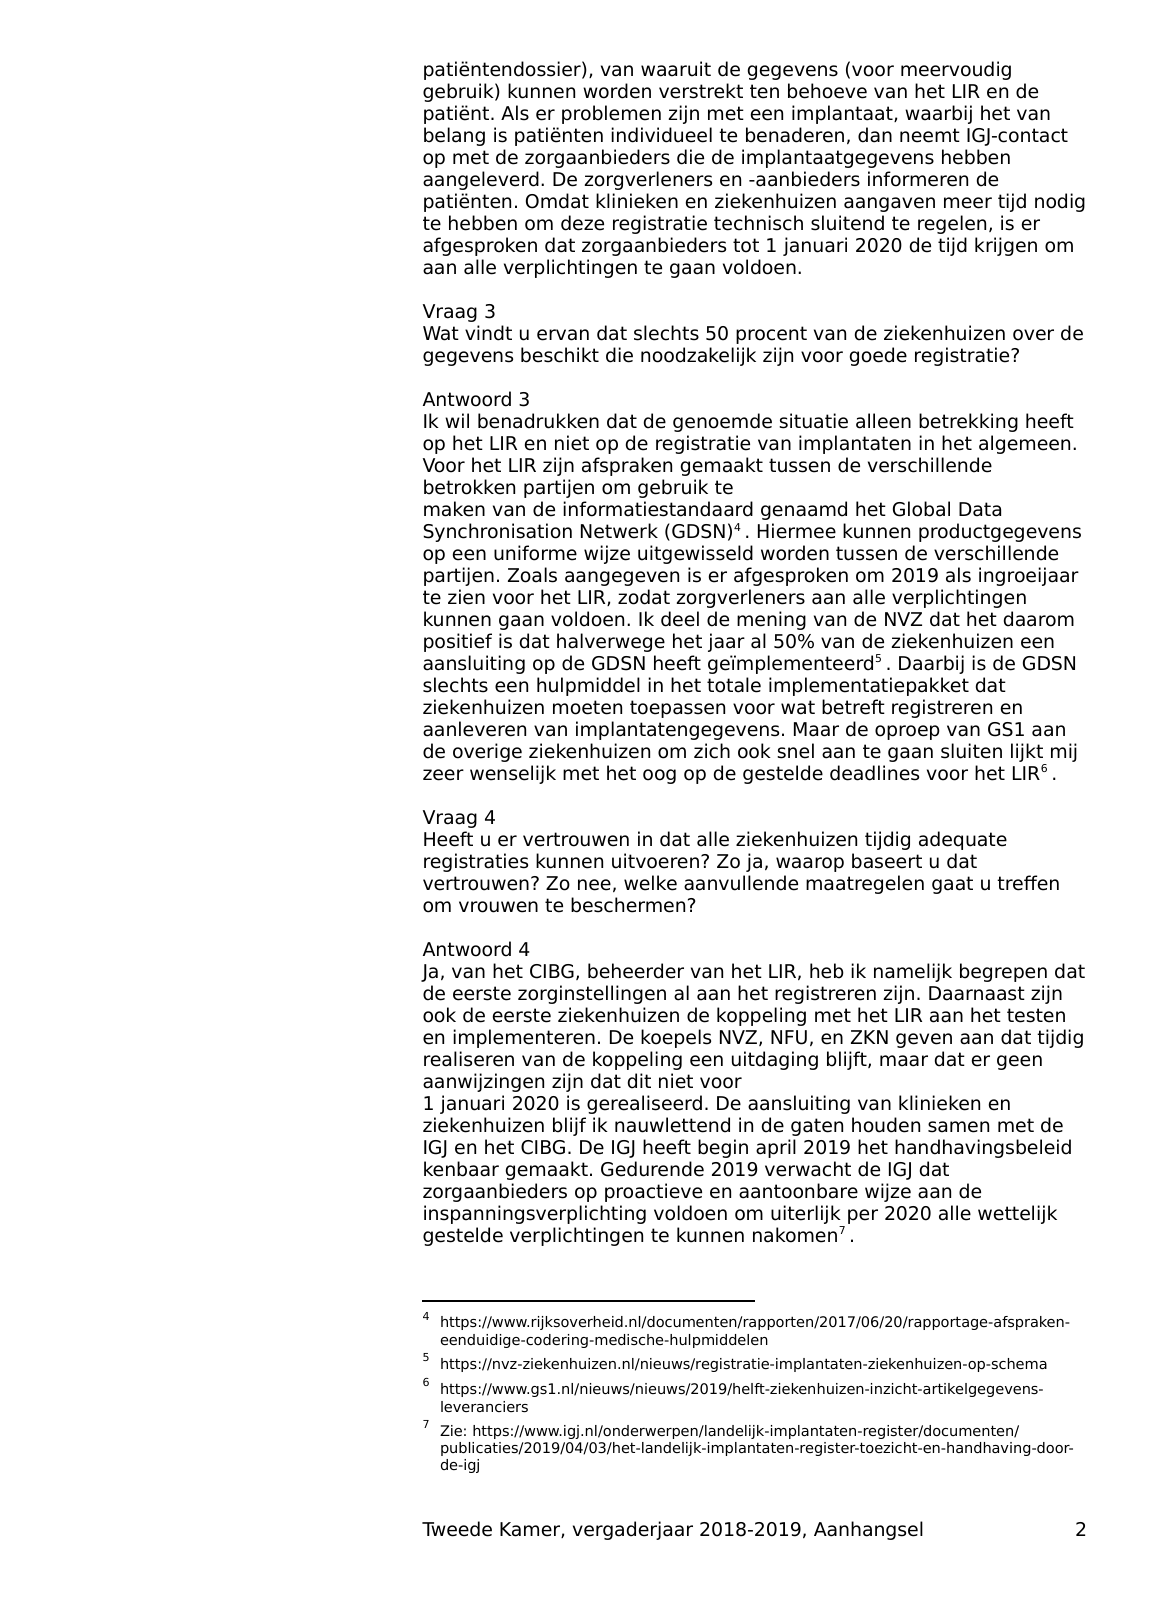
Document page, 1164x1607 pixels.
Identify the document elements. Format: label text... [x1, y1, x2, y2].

text Antwoord 4 [422, 939, 1087, 961]
text Heeft u er vertrouwen in dat alle ziekenhuizen tijdig adequate registraties kunnen uitvoeren? Zo ja, waarop baseert u dat vertrouwen? Zo nee, welke aanvullende maatregelen gaat u treffen om vrouwen te beschermen? [422, 829, 1087, 917]
text https://www.rijksoverheid.nl/documenten/rapporten/2017/06/20/rapportage-afspraken-eenduidige-codering-medische-hulpmiddelen [422, 1310, 1087, 1349]
text Zie: https://www.igj.nl/onderwerpen/landelijk-implantaten-register/documenten/publicaties/2019/04/03/het-landelijk-implantaten-register-toezicht-en-handhaving-door-de-igj [422, 1418, 1087, 1474]
text Ik wil benadrukken dat de genoemde situatie alleen betrekking heeft op het LIR en niet op de registratie van implantaten in het algemeen. Voor het LIR zijn afspraken gemaakt tussen de verschillende betrokken partijen om gebruik te [422, 411, 1087, 499]
text 1 januari 2020 is gerealiseerd. De aansluiting van klinieken en ziekenhuizen blijf ik nauwlettend in de gaten houden samen met de IGJ en het CIBG. De IGJ heeft begin april 2019 het handhavingsbeleid kenbaar gemaakt. Gedurende 2019 verwacht de IGJ dat zorgaanbieders op proactieve en aantoonbare wijze aan de inspanningsverplichting voldoen om uiterlijk per 2020 alle wettelijk gestelde verplichtingen te kunnen nakomen. [422, 1093, 1087, 1247]
text maken van de informatiestandaard genaamd het Global Data Synchronisation Netwerk (GDSN). Hiermee kunnen productgegevens op een uniforme wijze uitgewisseld worden tussen de verschillende partijen. Zoals aangegeven is er afgesproken om 2019 als ingroeijaar te zien voor het LIR, zodat zorgverleners aan alle verplichtingen kunnen gaan voldoen. Ik deel de mening van de NVZ dat het daarom positief is dat halverwege het jaar al 50% van de ziekenhuizen een aansluiting op de GDSN heeft geïmplementeerd. Daarbij is de GDSN slechts een hulpmiddel in het totale implementatiepakket dat ziekenhuizen moeten toepassen voor wat betreft registreren en aanleveren van implantatengegevens. Maar de oproep van GS1 aan de overige ziekenhuizen om zich ook snel aan te gaan sluiten lijkt mij zeer wenselijk met het oog op de gestelde deadlines voor het LIR. [422, 499, 1087, 785]
text Vraag 4 [422, 807, 1087, 829]
text https://nvz-ziekenhuizen.nl/nieuws/registratie-implantaten-ziekenhuizen-op-schema [422, 1352, 1087, 1374]
text https://www.gs1.nl/nieuws/nieuws/2019/helft-ziekenhuizen-inzicht-artikelgegevens-leveranciers [422, 1377, 1087, 1416]
text Antwoord 3 [422, 389, 1087, 411]
text patiëntendossier), van waaruit de gegevens (voor meervoudig gebruik) kunnen worden verstrekt ten behoeve van het LIR en de patiënt. Als er problemen zijn met een implantaat, waarbij het van belang is patiënten individueel te benaderen, dan neemt IGJ-contact op met de zorgaanbieders die de implantaatgegevens hebben aangeleverd. De zorgverleners en -aanbieders informeren de patiënten. Omdat klinieken en ziekenhuizen aangaven meer tijd nodig te hebben om deze registratie technisch sluitend te regelen, is er afgesproken dat zorgaanbieders tot 1 januari 2020 de tijd krijgen om aan alle verplichtingen te gaan voldoen. [422, 59, 1087, 279]
text Ja, van het CIBG, beheerder van het LIR, heb ik namelijk begrepen dat de eerste zorginstellingen al aan het registreren zijn. Daarnaast zijn ook de eerste ziekenhuizen de koppeling met het LIR aan het testen en implementeren. De koepels NVZ, NFU, en ZKN geven aan dat tijdig realiseren van de koppeling een uitdaging blijft, maar dat er geen aanwijzingen zijn dat dit niet voor [422, 961, 1087, 1093]
text Wat vindt u ervan dat slechts 50 procent van de ziekenhuizen over de gegevens beschikt die noodzakelijk zijn voor goede registratie? [422, 323, 1087, 367]
text Vraag 3 [422, 301, 1087, 323]
